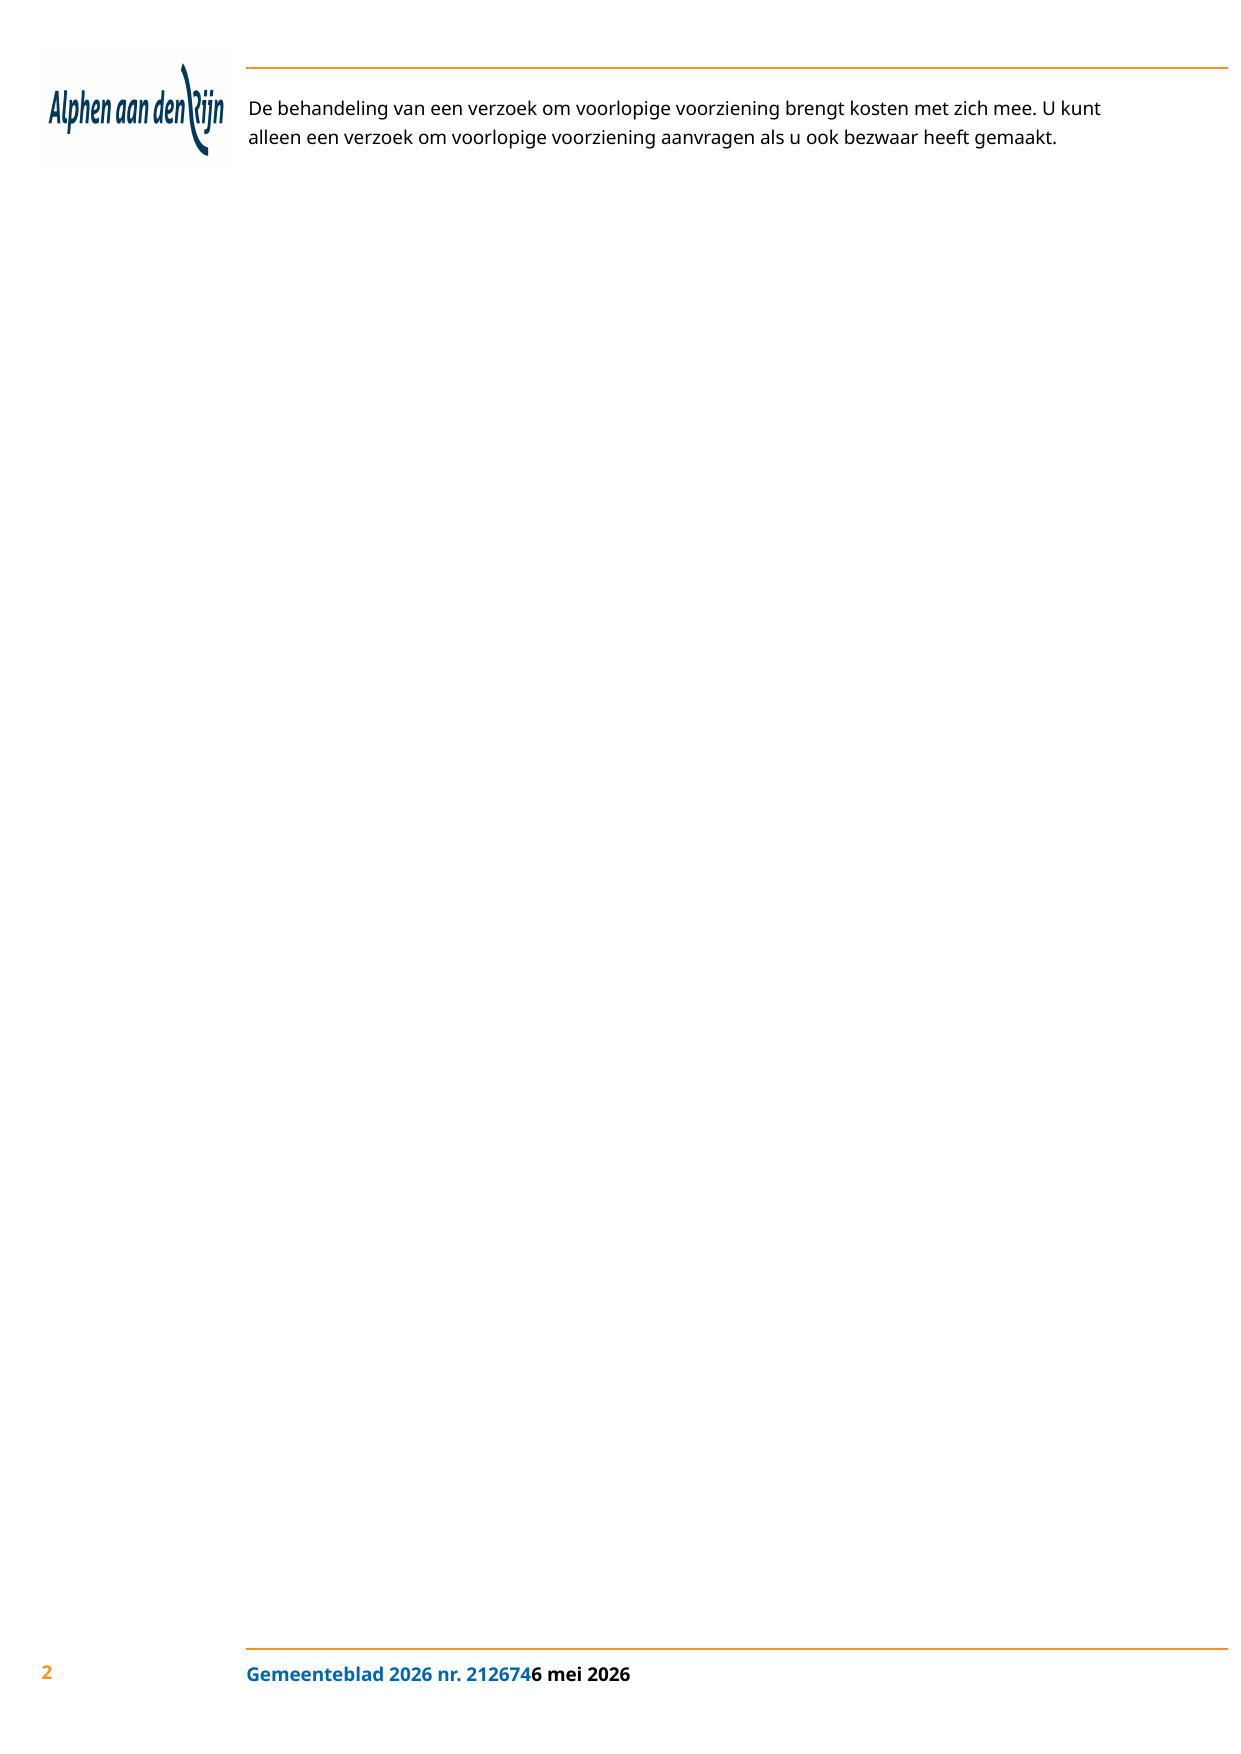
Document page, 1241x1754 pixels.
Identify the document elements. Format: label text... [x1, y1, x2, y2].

picture [41, 47, 231, 172]
text De behandeling van een verzoek om voorlopige voorziening brengt kosten met zich mee. U kunt alleen een verzoek om voorlopige voorziening aanvragen als u ook bezwaar heeft gemaakt. [248, 95, 1152, 150]
